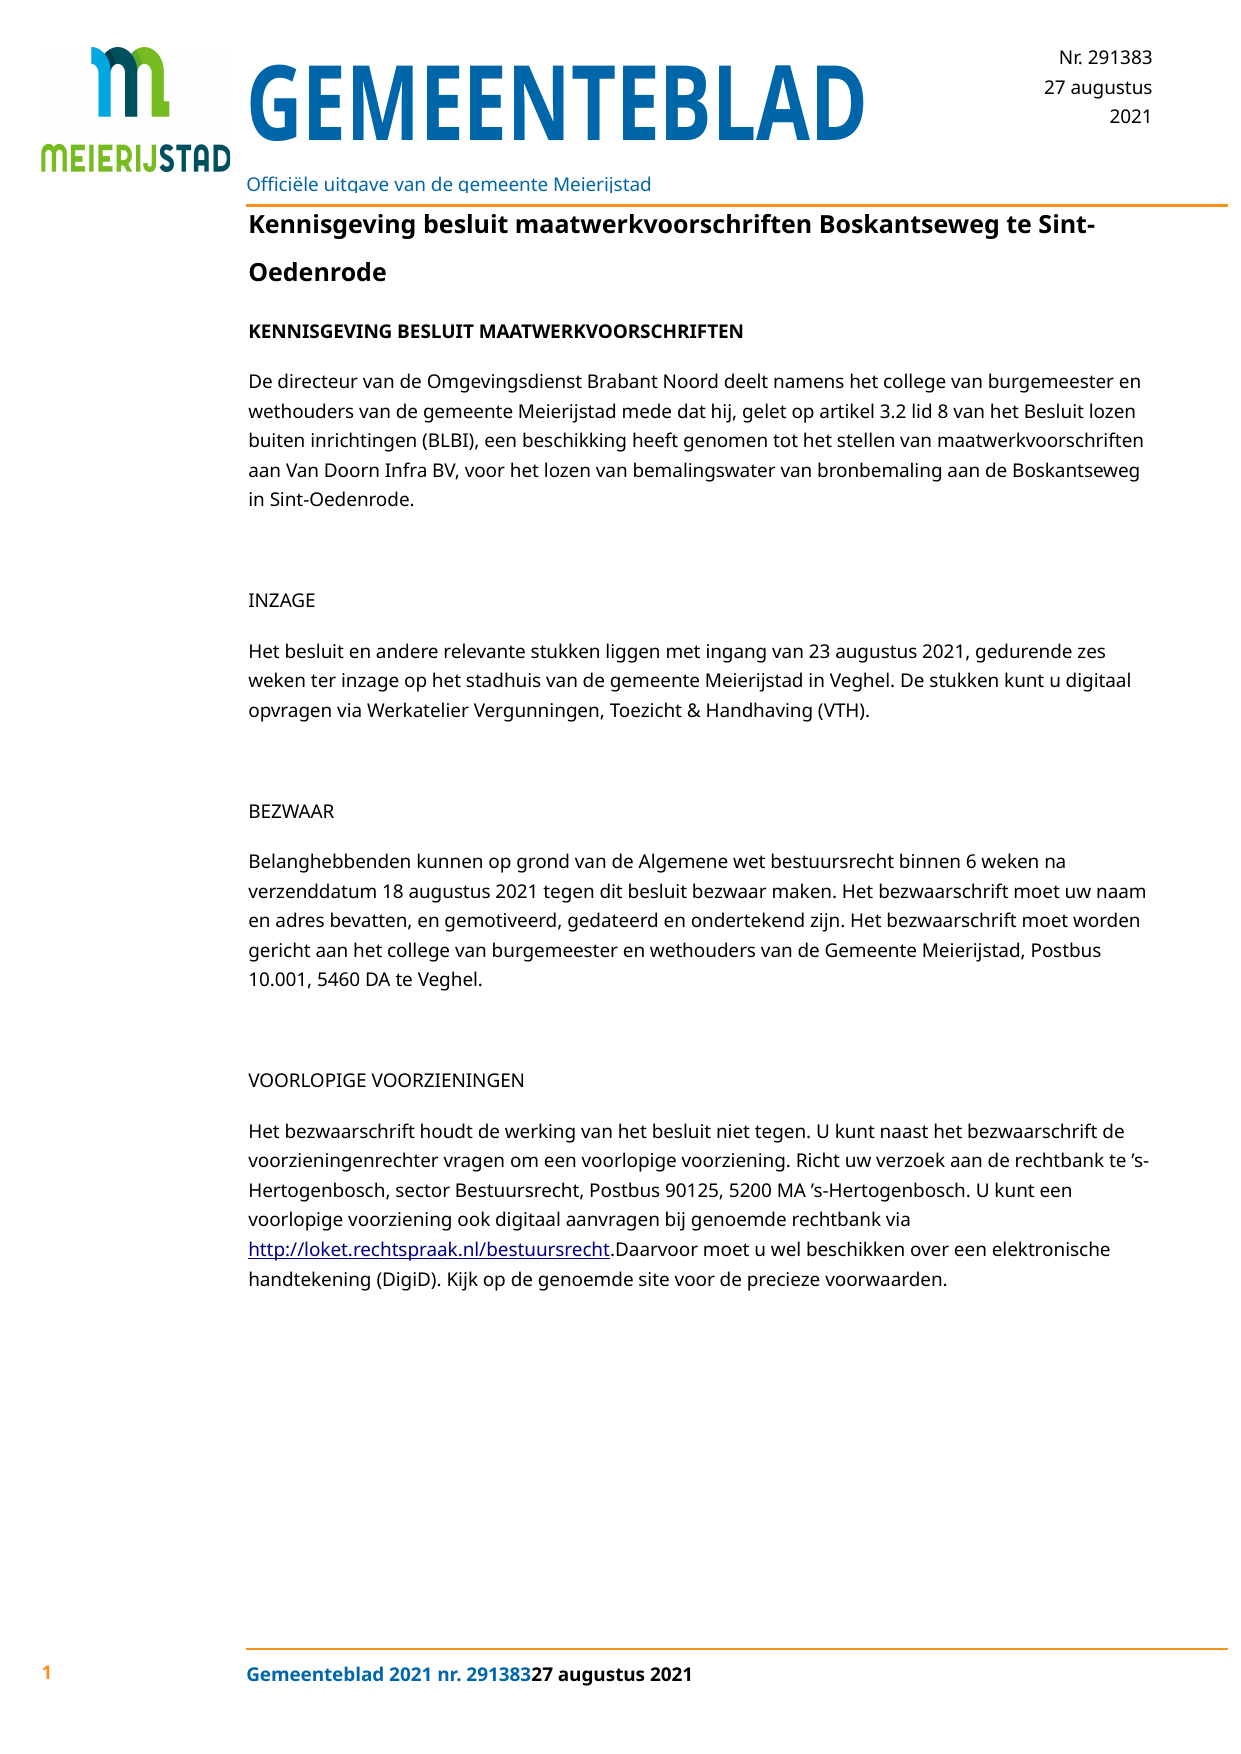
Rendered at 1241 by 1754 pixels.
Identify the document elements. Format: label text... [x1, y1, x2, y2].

text KENNISGEVING BESLUIT MAATWERKVOORSCHRIFTEN [248, 318, 1152, 344]
text Kennisgeving besluit maatwerkvoorschriften Boskantseweg te Sint-Oedenrode [248, 207, 1152, 288]
text Het besluit en andere relevante stukken liggen met ingang van 23 augustus 2021, gedurende zes weken ter inzage op het stadhuis van de gemeente Meierijstad in Veghel. De stukken kunt u digitaal opvragen via Werkatelier Vergunningen, Toezicht & Handhaving (VTH). [248, 638, 1152, 723]
text Het bezwaarschrift houdt de werking van het besluit niet tegen. U kunt naast het bezwaarschrift de voorzieningenrechter vragen om een voorlopige voorziening. Richt uw verzoek aan de rechtbank te ’s-Hertogenbosch, sector Bestuursrecht, Postbus 90125, 5200 MA ’s-Hertogenbosch. U kunt een voorlopige voorziening ook digitaal aanvragen bij genoemde rechtbank via http://loket.rechtspraak.nl/bestuursrecht.Daarvoor moet u wel beschikken over een elektronische handtekening (DigiD). Kijk op de genoemde site voor de precieze voorwaarden. [248, 1118, 1152, 1292]
text Belanghebbenden kunnen op grond van de Algemene wet bestuursrecht binnen 6 weken na verzenddatum 18 augustus 2021 tegen dit besluit bezwaar maken. Het bezwaarschrift moet uw naam en adres bevatten, en gemotiveerd, gedateerd en ondertekend zijn. Het bezwaarschrift moet worden gericht aan het college van burgemeester en wethouders van de Gemeente Meierijstad, Postbus 10.001, 5460 DA te Veghel. [248, 848, 1152, 992]
text BEZWAAR [248, 798, 1152, 824]
text VOORLOPIGE VOORZIENINGEN [248, 1067, 1152, 1093]
picture [41, 47, 231, 172]
text INZAGE [248, 587, 1152, 613]
text De directeur van de Omgevingsdienst Brabant Noord deelt namens het college van burgemeester en wethouders van de gemeente Meierijstad mede dat hij, gelet op artikel 3.2 lid 8 van het Besluit lozen buiten inrichtingen (BLBI), een beschikking heeft genomen tot het stellen van maatwerkvoorschriften aan Van Doorn Infra BV, voor het lozen van bemalingswater van bronbemaling aan de Boskantseweg in Sint-Oedenrode. [248, 368, 1152, 512]
